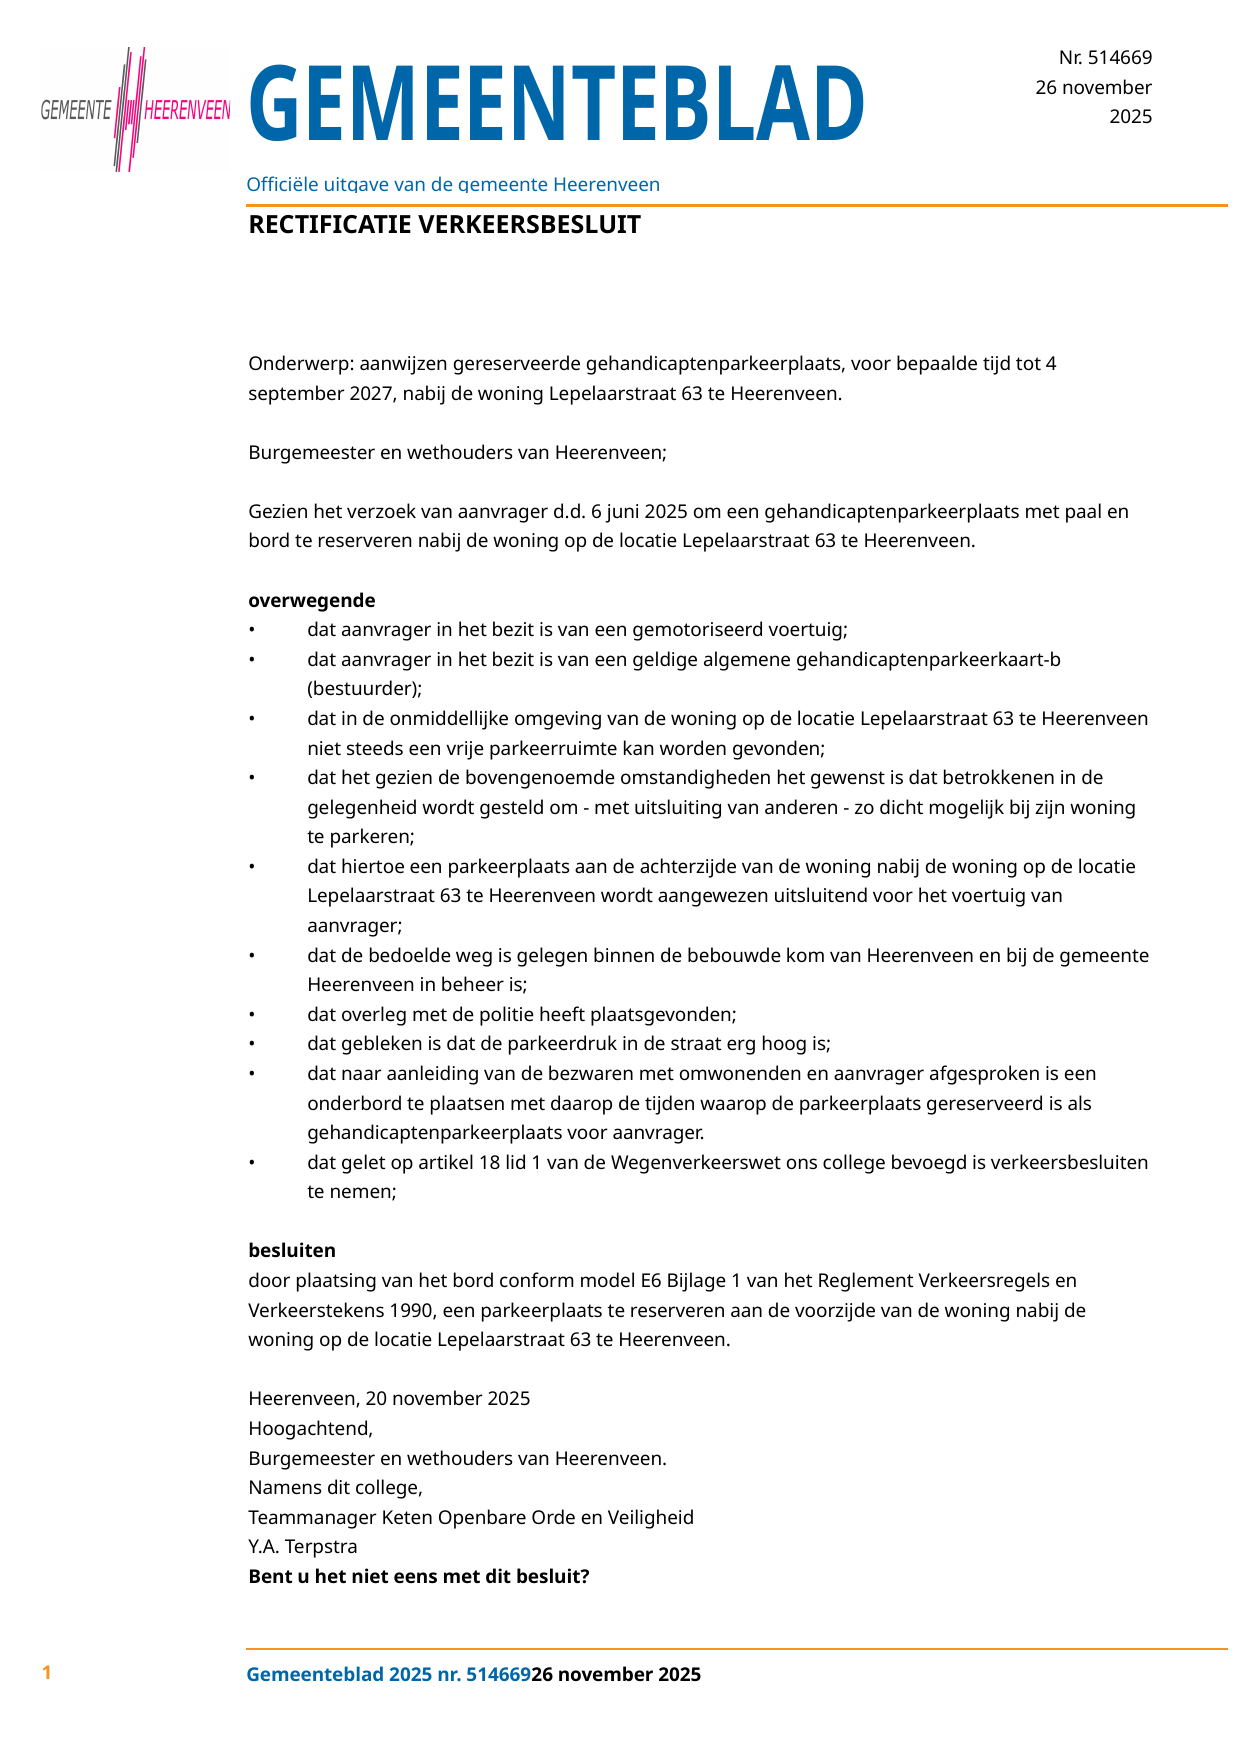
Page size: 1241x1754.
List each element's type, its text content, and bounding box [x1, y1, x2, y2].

list dat in de onmiddellijke omgeving van de woning op de locatie Lepelaarstraat 63 te Heerenveen niet steeds een vrije parkeerruimte kan worden gevonden; [248, 705, 1152, 761]
text Gezien het verzoek van aanvrager d.d. 6 juni 2025 om een gehandicaptenparkeerplaats met paal en bord te reserveren nabij de woning op de locatie Lepelaarstraat 63 te Heerenveen. [248, 498, 1152, 553]
list dat naar aanleiding van de bezwaren met omwonenden en aanvrager afgesproken is een onderbord te plaatsen met daarop de tijden waarop de parkeerplaats gereserveerd is als gehandicaptenparkeerplaats voor aanvrager. [248, 1060, 1152, 1145]
list dat de bedoelde weg is gelegen binnen de bebouwde kom van Heerenveen en bij de gemeente Heerenveen in beheer is; [248, 942, 1152, 997]
list dat aanvrager in het bezit is van een gemotoriseerd voertuig; [248, 616, 1152, 642]
text Burgemeester en wethouders van Heerenveen; [248, 439, 1152, 465]
text RECTIFICATIE VERKEERSBESLUIT [248, 207, 1152, 241]
text Bent u het niet eens met dit besluit? [248, 1563, 1152, 1589]
list dat overleg met de politie heeft plaatsgevonden; [248, 1001, 1152, 1027]
list dat gelet op artikel 18 lid 1 van de Wegenverkeerswet ons college bevoegd is verkeersbesluiten te nemen; [248, 1149, 1152, 1204]
text Heerenveen, 20 november 2025 [248, 1386, 1152, 1411]
text besluiten [248, 1238, 1152, 1263]
list dat het gezien de bovengenoemde omstandigheden het gewenst is dat betrokkenen in de gelegenheid wordt gesteld om - met uitsluiting van anderen - zo dicht mogelijk bij zijn woning te parkeren; [248, 764, 1152, 849]
list dat gebleken is dat de parkeerdruk in de straat erg hoog is; [248, 1031, 1152, 1056]
text Namens dit college, [248, 1474, 1152, 1500]
text Onderwerp: aanwijzen gereserveerde gehandicaptenparkeerplaats, voor bepaalde tijd tot 4 september 2027, nabij de woning Lepelaarstraat 63 te Heerenveen. [248, 350, 1152, 406]
list dat aanvrager in het bezit is van een geldige algemene gehandicaptenparkeerkaart-b (bestuurder); [248, 646, 1152, 701]
text Y.A. Terpstra [248, 1533, 1152, 1559]
text door plaatsing van het bord conform model E6 Bijlage 1 van het Reglement Verkeersregels en Verkeerstekens 1990, een parkeerplaats te reserveren aan de voorzijde van de woning nabij de woning op de locatie Lepelaarstraat 63 te Heerenveen. [248, 1267, 1152, 1352]
text overwegende [248, 587, 1152, 613]
text Hoogachtend, [248, 1415, 1152, 1441]
list dat hiertoe een parkeerplaats aan de achterzijde van de woning nabij de woning op de locatie Lepelaarstraat 63 te Heerenveen wordt aangewezen uitsluitend voor het voertuig van aanvrager; [248, 853, 1152, 938]
text Burgemeester en wethouders van Heerenveen. [248, 1445, 1152, 1471]
text Teammanager Keten Openbare Orde en Veiligheid [248, 1504, 1152, 1530]
picture [41, 47, 231, 172]
